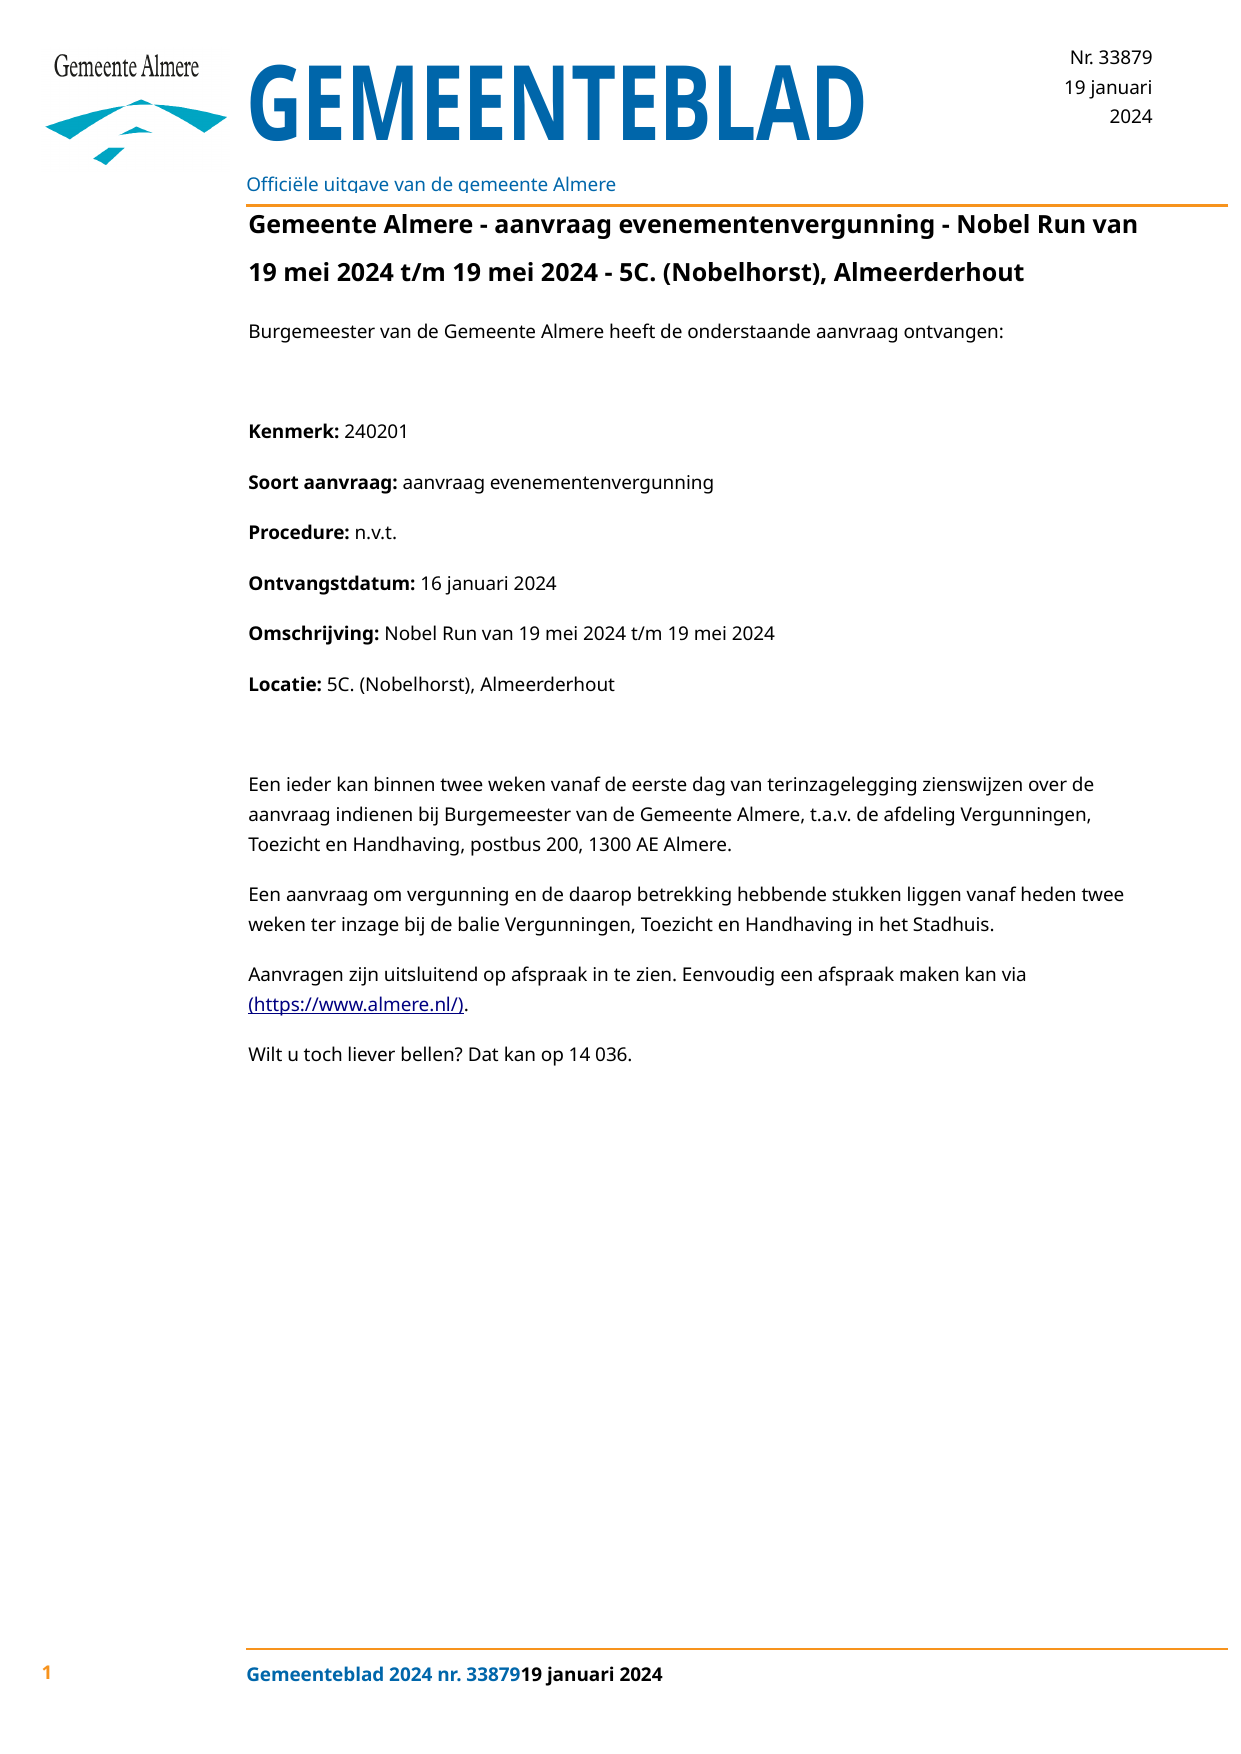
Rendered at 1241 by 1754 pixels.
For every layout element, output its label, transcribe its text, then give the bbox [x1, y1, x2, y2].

text Procedure: n.v.t. [248, 519, 1152, 545]
text Ontvangstdatum: 16 januari 2024 [248, 570, 1152, 596]
text Aanvragen zijn uitsluitend op afspraak in te zien. Eenvoudig een afspraak maken kan via (https://www.almere.nl/). [248, 961, 1152, 1017]
text Soort aanvraag: aanvraag evenementenvergunning [248, 469, 1152, 495]
text Wilt u toch liever bellen? Dat kan op 14 036. [248, 1041, 1152, 1067]
text Omschrijving: Nobel Run van 19 mei 2024 t/m 19 mei 2024 [248, 620, 1152, 646]
text Kenmerk: 240201 [248, 419, 1152, 444]
text Gemeente Almere - aanvraag evenementenvergunning - Nobel Run van 19 mei 2024 t/m 19 mei 2024 - 5C. (Nobelhorst), Almeerderhout [248, 207, 1152, 288]
text Burgemeester van de Gemeente Almere heeft de onderstaande aanvraag ontvangen: [248, 318, 1152, 344]
text Een ieder kan binnen twee weken vanaf de eerste dag van terinzagelegging zienswijzen over de aanvraag indienen bij Burgemeester van de Gemeente Almere, t.a.v. de afdeling Vergunningen, Toezicht en Handhaving, postbus 200, 1300 AE Almere. [248, 772, 1152, 857]
text Een aanvraag om vergunning en de daarop betrekking hebbende stukken liggen vanaf heden twee weken ter inzage bij de balie Vergunningen, Toezicht en Handhaving in het Stadhuis. [248, 881, 1152, 937]
text Locatie: 5C. (Nobelhorst), Almeerderhout [248, 671, 1152, 697]
picture [41, 47, 231, 172]
